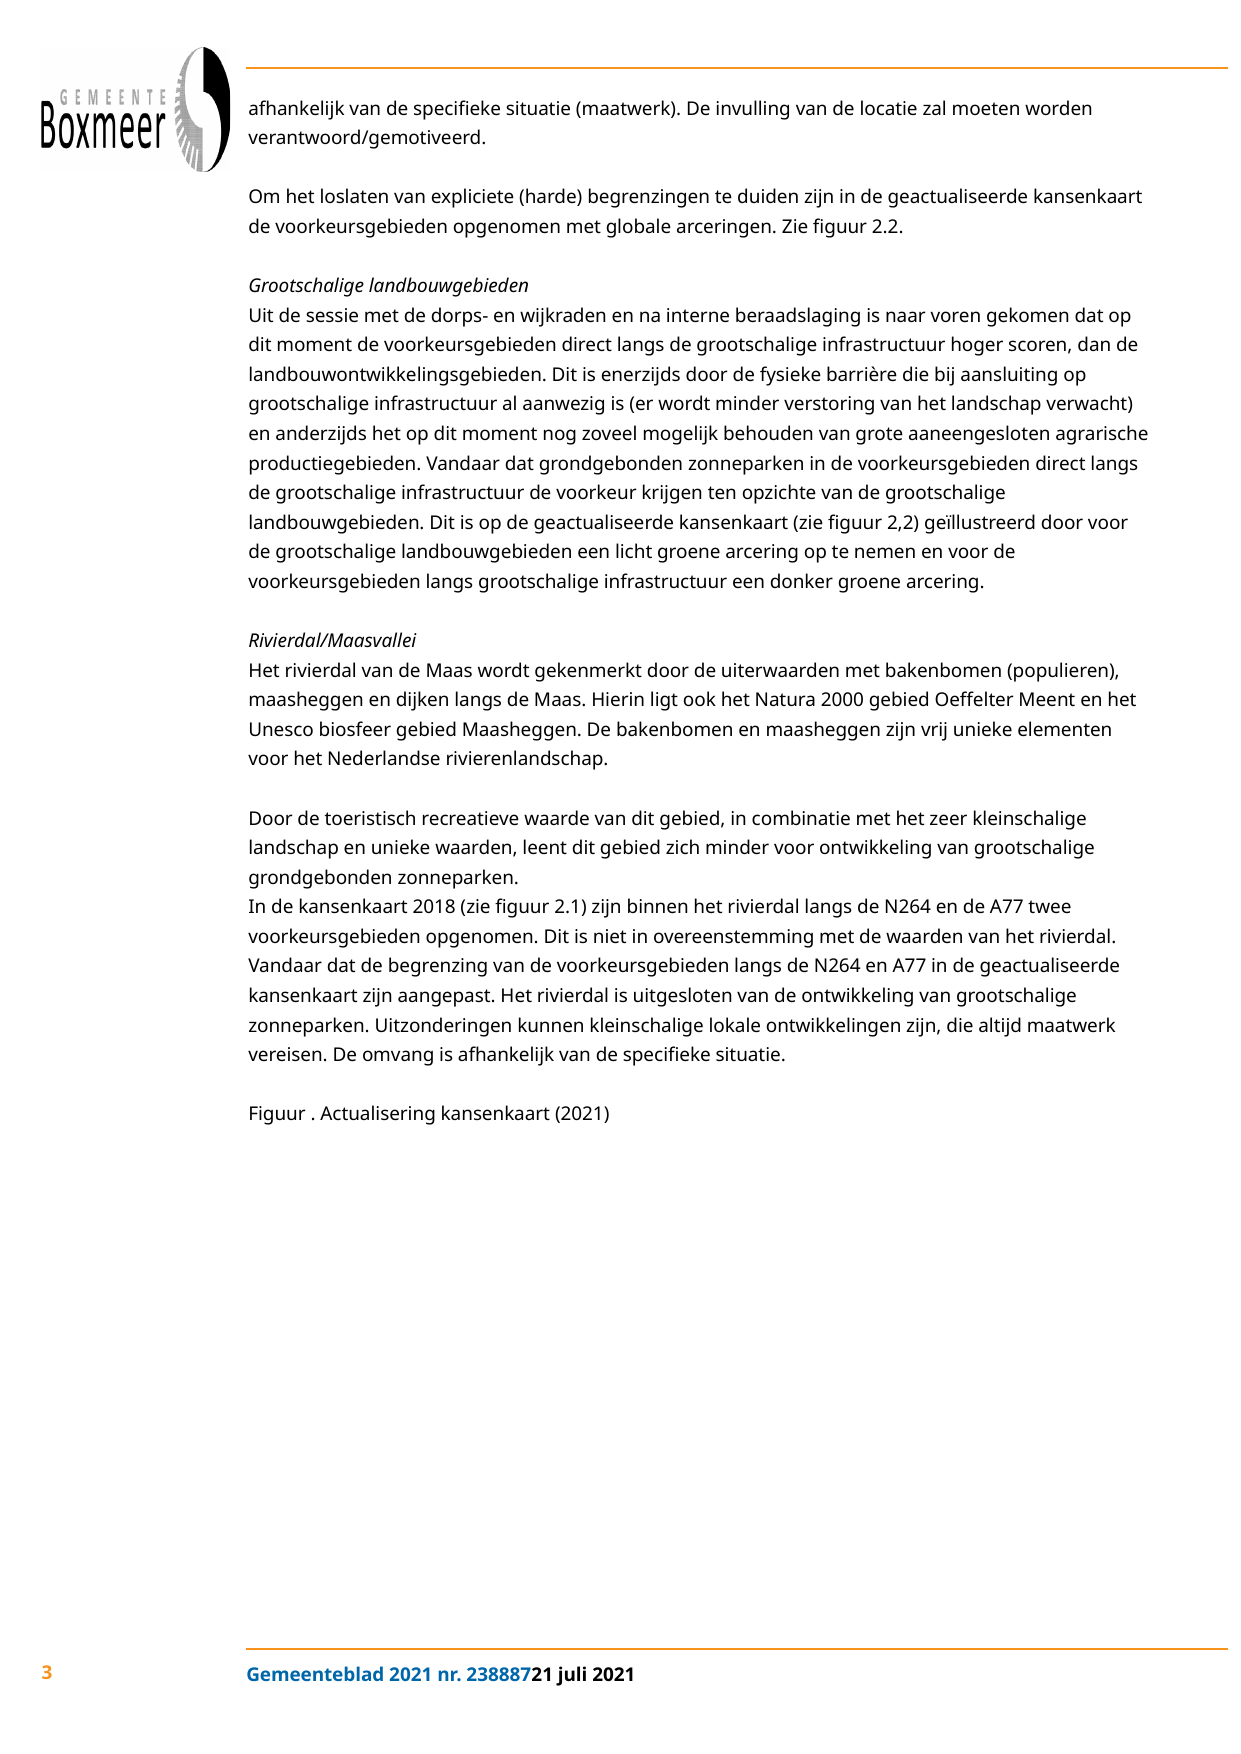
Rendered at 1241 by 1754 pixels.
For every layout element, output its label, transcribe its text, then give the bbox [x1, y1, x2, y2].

text Het rivierdal van de Maas wordt gekenmerkt door de uiterwaarden met bakenbomen (populieren), maasheggen en dijken langs de Maas. Hierin ligt ook het Natura 2000 gebied Oeffelter Meent en het Unesco biosfeer gebied Maasheggen. De bakenbomen en maasheggen zijn vrij unieke elementen voor het Nederlandse rivierenlandschap. [248, 657, 1152, 771]
text Door de toeristisch recreatieve waarde van dit gebied, in combinatie met het zeer kleinschalige landschap en unieke waarden, leent dit gebied zich minder voor ontwikkeling van grootschalige grondgebonden zonneparken. [248, 805, 1152, 890]
picture [41, 47, 231, 172]
text Uit de sessie met de dorps- en wijkraden en na interne beraadslaging is naar voren gekomen dat op dit moment de voorkeursgebieden direct langs de grootschalige infrastructuur hoger scoren, dan de landbouwontwikkelingsgebieden. Dit is enerzijds door de fysieke barrière die bij aansluiting op grootschalige infrastructuur al aanwezig is (er wordt minder verstoring van het landschap verwacht) en anderzijds het op dit moment nog zoveel mogelijk behouden van grote aaneengesloten agrarische productiegebieden. Vandaar dat grondgebonden zonneparken in de voorkeursgebieden direct langs de grootschalige infrastructuur de voorkeur krijgen ten opzichte van de grootschalige landbouwgebieden. Dit is op de geactualiseerde kansenkaart (zie figuur 2,2) geïllustreerd door voor de grootschalige landbouwgebieden een licht groene arcering op te nemen en voor de voorkeursgebieden langs grootschalige infrastructuur een donker groene arcering. [248, 302, 1152, 594]
text In de kansenkaart 2018 (zie figuur 2.1) zijn binnen het rivierdal langs de N264 en de A77 twee voorkeursgebieden opgenomen. Dit is niet in overeenstemming met de waarden van het rivierdal. Vandaar dat de begrenzing van de voorkeursgebieden langs de N264 en A77 in de geactualiseerde kansenkaart zijn aangepast. Het rivierdal is uitgesloten van de ontwikkeling van grootschalige zonneparken. Uitzonderingen kunnen kleinschalige lokale ontwikkelingen zijn, die altijd maatwerk vereisen. De omvang is afhankelijk van de specifieke situatie. [248, 893, 1152, 1067]
text Figuur . Actualisering kansenkaart (2021) [248, 1101, 1152, 1126]
text afhankelijk van de specifieke situatie (maatwerk). De invulling van de locatie zal moeten worden verantwoord/gemotiveerd. [248, 95, 1152, 150]
text Om het loslaten van expliciete (harde) begrenzingen te duiden zijn in de geactualiseerde kansenkaart de voorkeursgebieden opgenomen met globale arceringen. Zie figuur 2.2. [248, 183, 1152, 239]
text Grootschalige landbouwgebieden [248, 272, 1152, 298]
text Rivierdal/Maasvallei [248, 627, 1152, 653]
